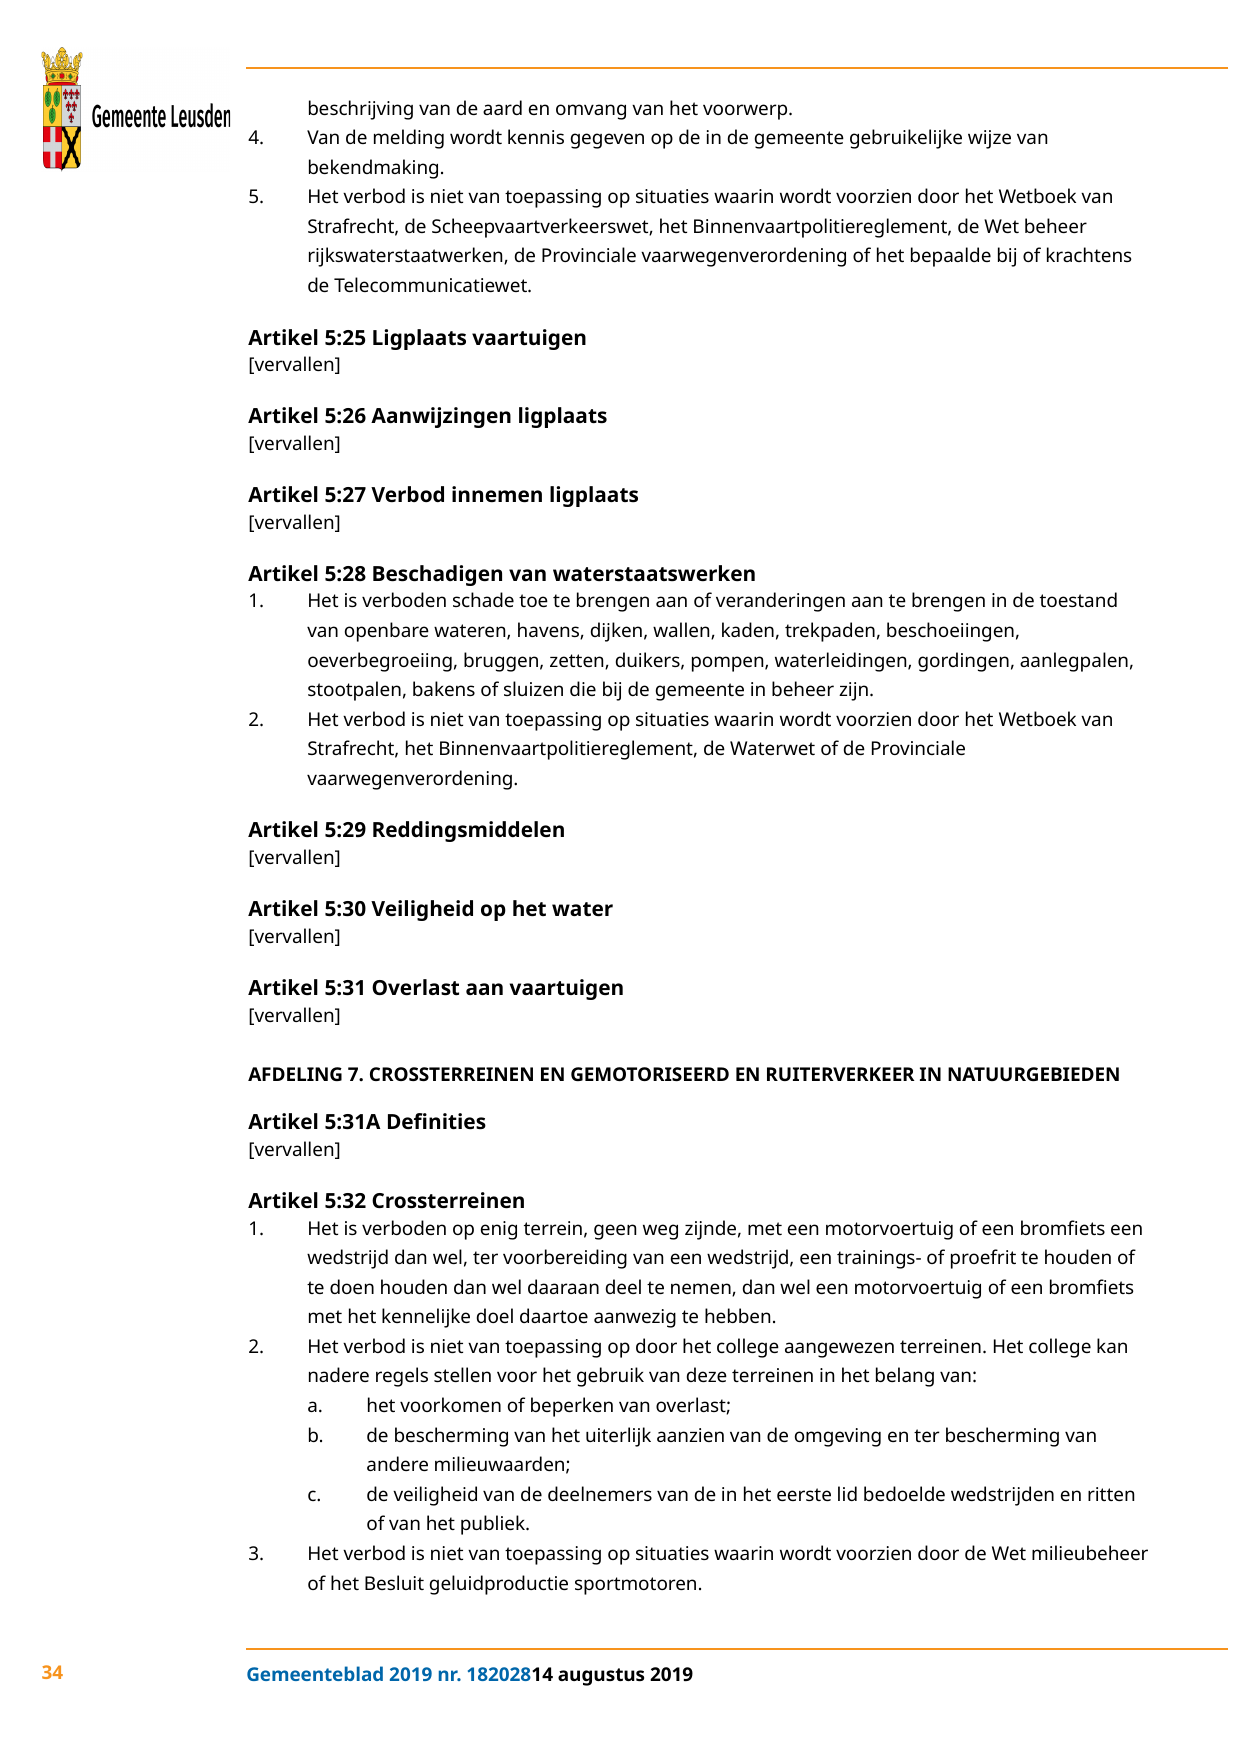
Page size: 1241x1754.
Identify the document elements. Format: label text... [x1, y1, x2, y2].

text Artikel 5:31A Definities [248, 1107, 1152, 1136]
text AFDELING 7. CROSSTERREINEN EN GEMOTORISEERD EN RUITERVERKEER IN NATUURGEBIEDEN [248, 1061, 1152, 1087]
list Het is verboden schade toe te brengen aan of veranderingen aan te brengen in de toestand van openbare wateren, havens, dijken, wallen, kaden, trekpaden, beschoeiingen, oeverbegroeiing, bruggen, zetten, duikers, pompen, waterleidingen, gordingen, aanlegpalen, stootpalen, bakens of sluizen die bij de gemeente in beheer zijn. [248, 588, 1152, 702]
list Van de melding wordt kennis gegeven op de in de gemeente gebruikelijke wijze van bekendmaking. [248, 124, 1152, 180]
text [vervallen] [248, 844, 1152, 870]
list de veiligheid van de deelnemers van de in het eerste lid bedoelde wedstrijden en ritten of van het publiek. [307, 1481, 1152, 1536]
picture [41, 47, 231, 172]
text [vervallen] [248, 430, 1152, 456]
text Artikel 5:30 Veiligheid op het water [248, 894, 1152, 923]
text [vervallen] [248, 351, 1152, 377]
text [vervallen] [248, 509, 1152, 534]
text [vervallen] [248, 923, 1152, 949]
text Artikel 5:25 Ligplaats vaartuigen [248, 323, 1152, 351]
text Artikel 5:29 Reddingsmiddelen [248, 816, 1152, 844]
list Het verbod is niet van toepassing op situaties waarin wordt voorzien door het Wetboek van Strafrecht, het Binnenvaartpolitiereglement, de Waterwet of de Provinciale vaarwegenverordening. [248, 706, 1152, 791]
list Het verbod is niet van toepassing op door het college aangewezen terreinen. Het college kan nadere regels stellen voor het gebruik van deze terreinen in het belang van: [248, 1333, 1152, 1388]
text Artikel 5:31 Overlast aan vaartuigen [248, 973, 1152, 1002]
list Het verbod is niet van toepassing op situaties waarin wordt voorzien door de Wet milieubeheer of het Besluit geluidproductie sportmotoren. [248, 1540, 1152, 1596]
list Het verbod is niet van toepassing op situaties waarin wordt voorzien door het Wetboek van Strafrecht, de Scheepvaartverkeerswet, het Binnenvaartpolitiereglement, de Wet beheer rijkswaterstaatwerken, de Provinciale vaarwegenverordening of het bepaalde bij of krachtens de Telecommunicatiewet. [248, 183, 1152, 298]
text Artikel 5:32 Crossterreinen [248, 1186, 1152, 1215]
list beschrijving van de aard en omvang van het voorwerp. [248, 95, 1152, 121]
list de bescherming van het uiterlijk aanzien van de omgeving en ter bescherming van andere milieuwaarden; [307, 1422, 1152, 1477]
text [vervallen] [248, 1136, 1152, 1162]
text [vervallen] [248, 1002, 1152, 1027]
text Artikel 5:27 Verbod innemen ligplaats [248, 480, 1152, 509]
text Artikel 5:26 Aanwijzingen ligplaats [248, 402, 1152, 430]
text Artikel 5:28 Beschadigen van waterstaatswerken [248, 559, 1152, 588]
list het voorkomen of beperken van overlast; [307, 1392, 1152, 1418]
list Het is verboden op enig terrein, geen weg zijnde, met een motorvoertuig of een bromfiets een wedstrijd dan wel, ter voorbereiding van een wedstrijd, een trainings- of proefrit te houden of te doen houden dan wel daaraan deel te nemen, dan wel een motorvoertuig of een bromfiets met het kennelijke doel daartoe aanwezig te hebben. [248, 1215, 1152, 1329]
